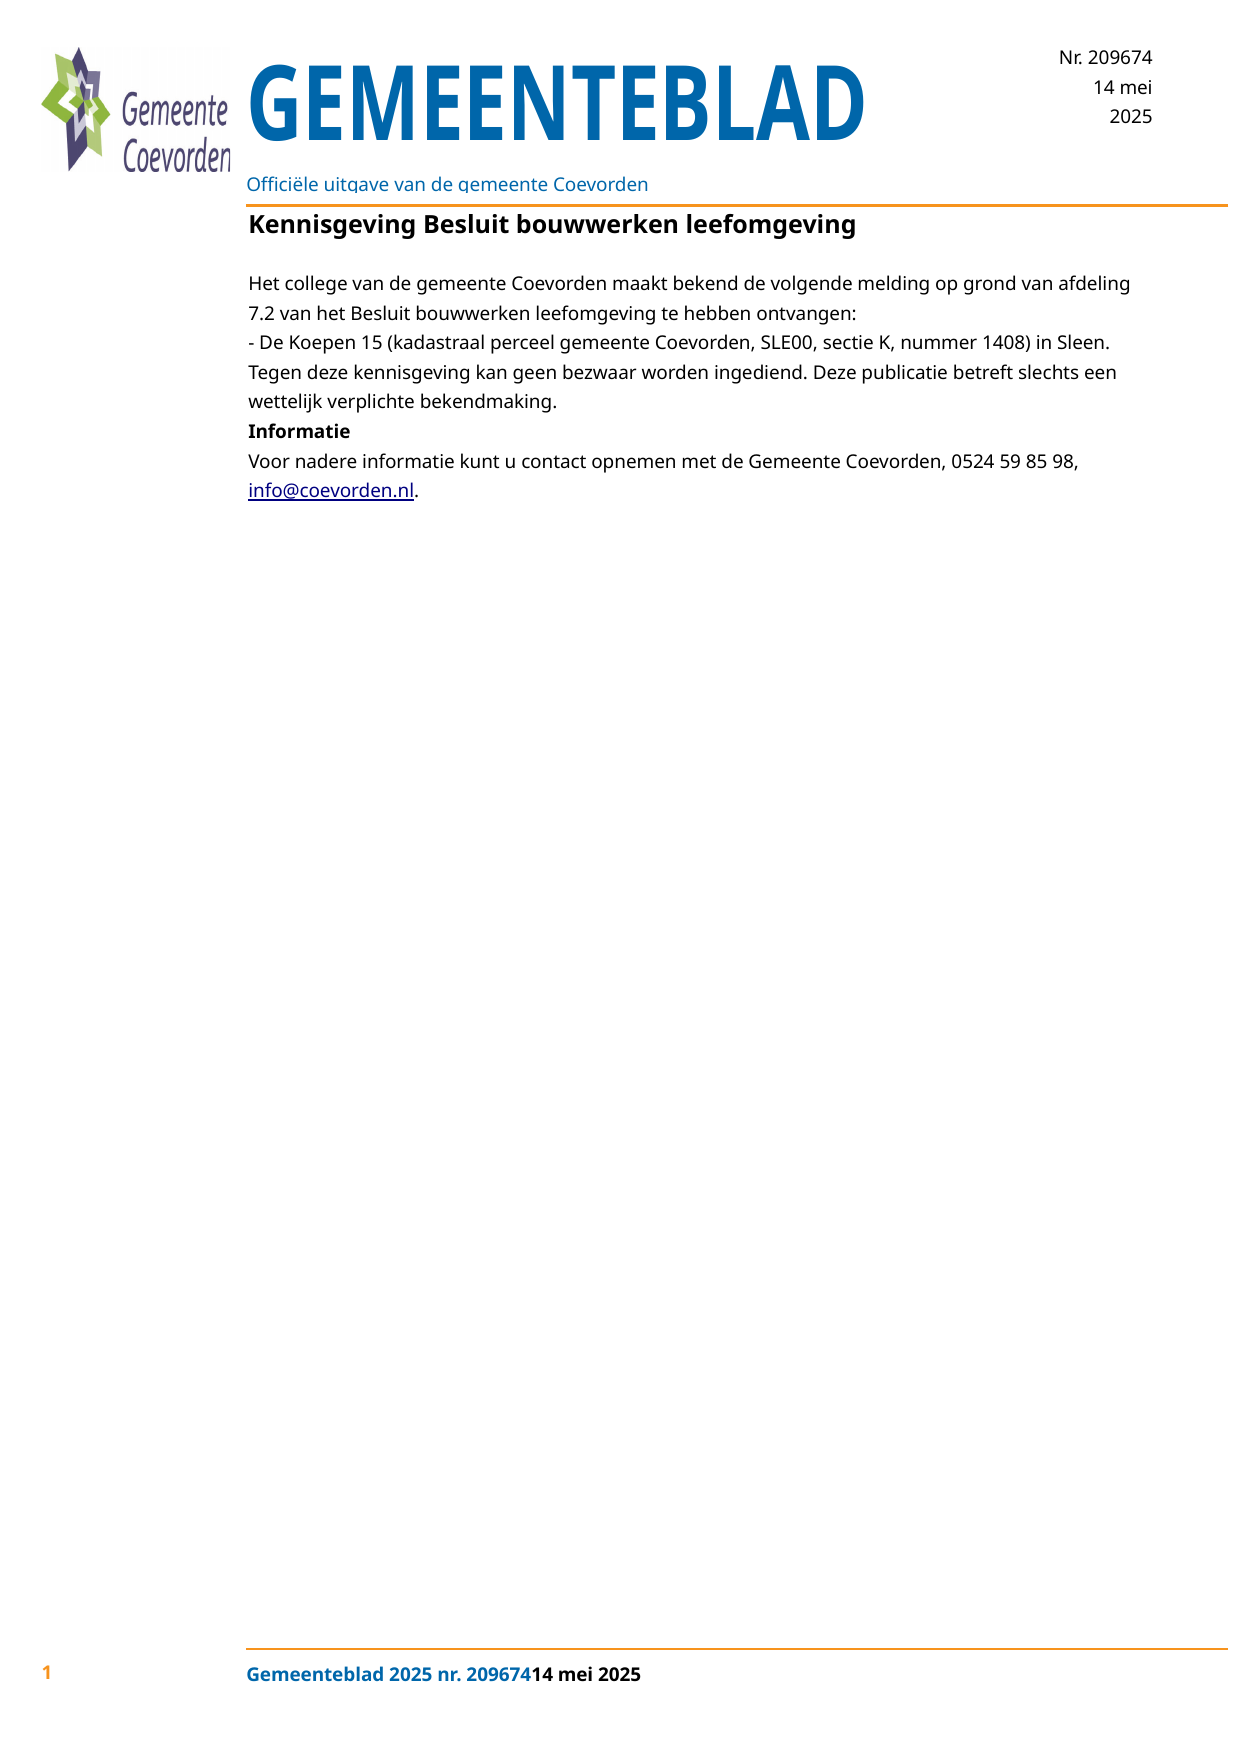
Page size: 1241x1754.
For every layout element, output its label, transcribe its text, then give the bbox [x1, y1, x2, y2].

text Voor nadere informatie kunt u contact opnemen met de Gemeente Coevorden, 0524 59 85 98, info@coevorden.nl. [248, 448, 1152, 503]
text Informatie [248, 418, 1152, 444]
text Tegen deze kennisgeving kan geen bezwaar worden ingediend. Deze publicatie betreft slechts een wettelijk verplichte bekendmaking. [248, 359, 1152, 414]
picture [41, 47, 231, 172]
text - De Koepen 15 (kadastraal perceel gemeente Coevorden, SLE00, sectie K, nummer 1408) in Sleen. [248, 329, 1152, 355]
text Het college van de gemeente Coevorden maakt bekend de volgende melding op grond van afdeling 7.2 van het Besluit bouwwerken leefomgeving te hebben ontvangen: [248, 270, 1152, 326]
text Kennisgeving Besluit bouwwerken leefomgeving [248, 207, 1152, 241]
